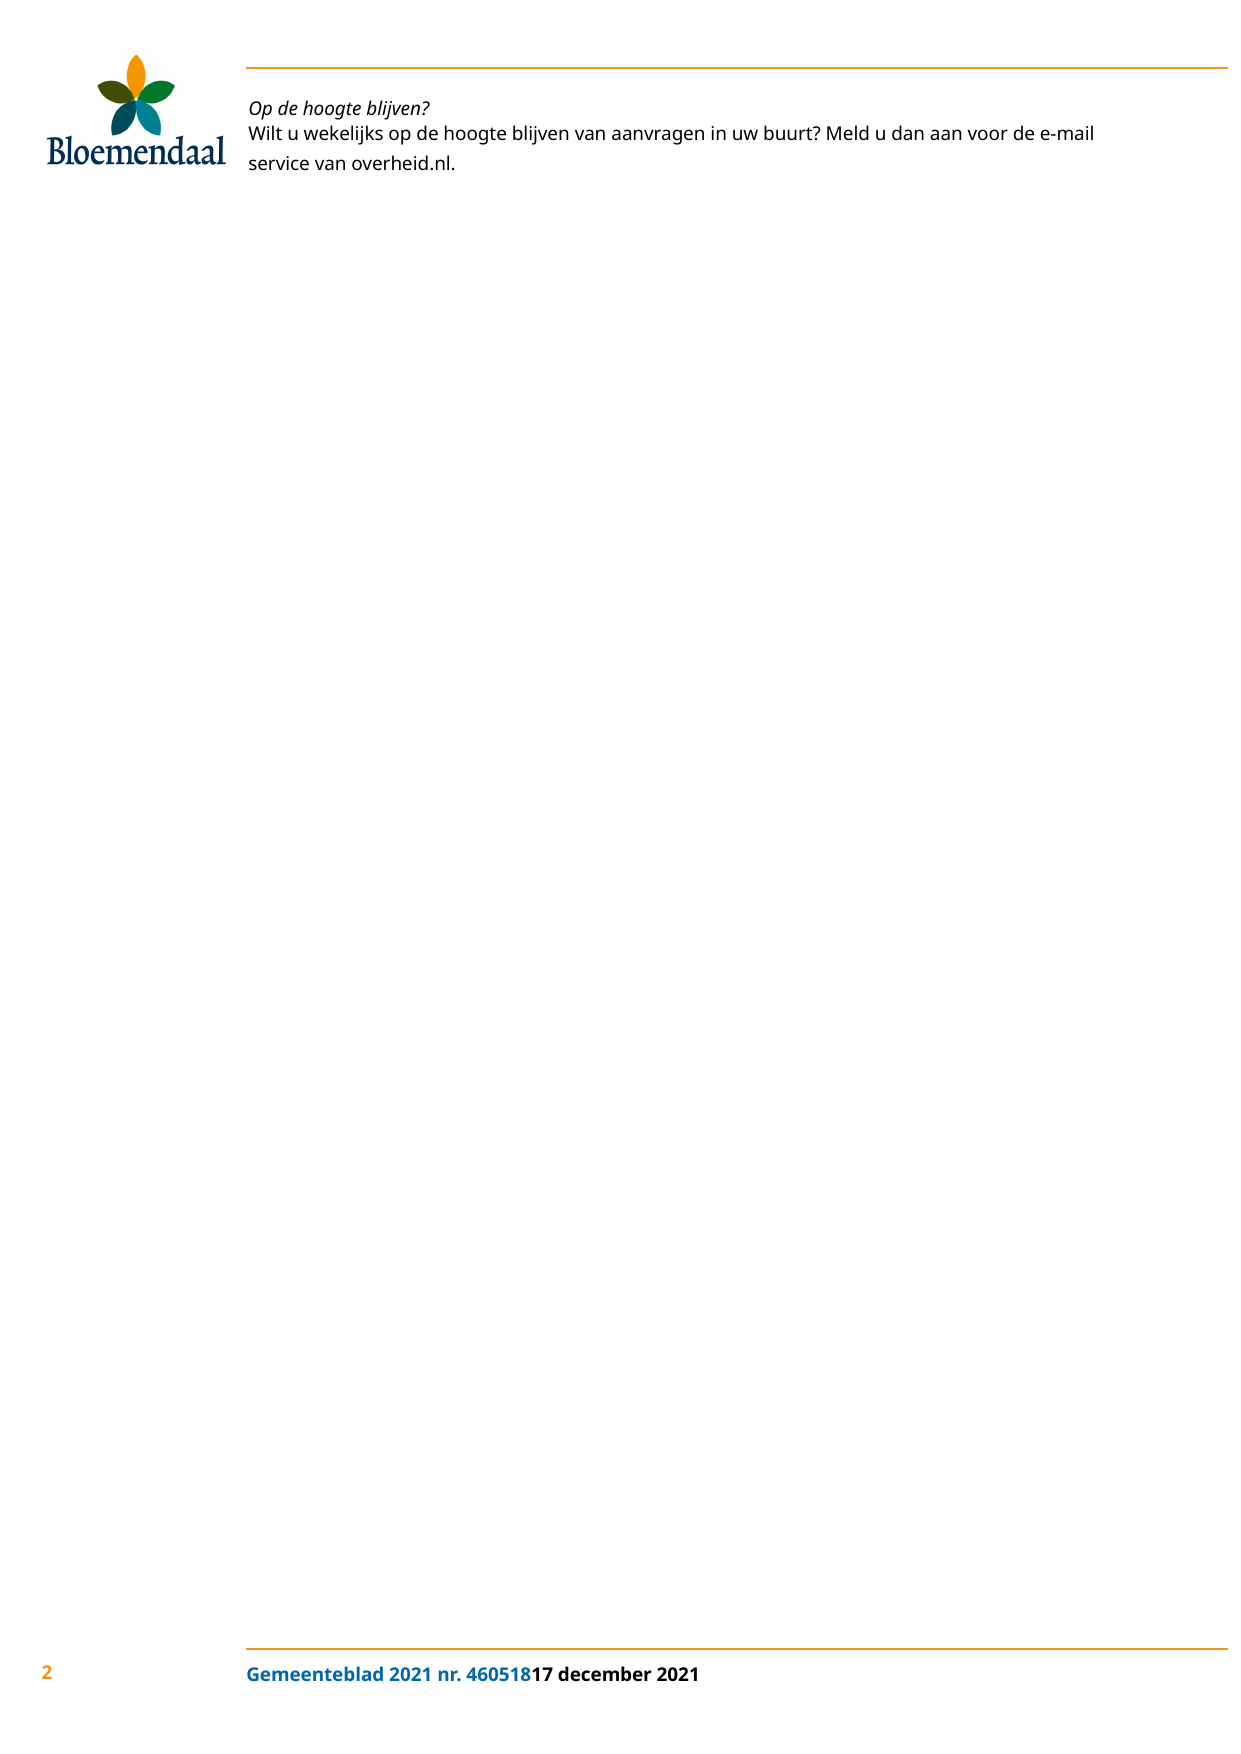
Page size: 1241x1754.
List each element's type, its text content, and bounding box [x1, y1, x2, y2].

text Wilt u wekelijks op de hoogte blijven van aanvragen in uw buurt? Meld u dan aan voor de e-mail service van overheid.nl. [248, 121, 1152, 176]
picture [41, 47, 231, 172]
text Op de hoogte blijven? [248, 95, 1152, 121]
